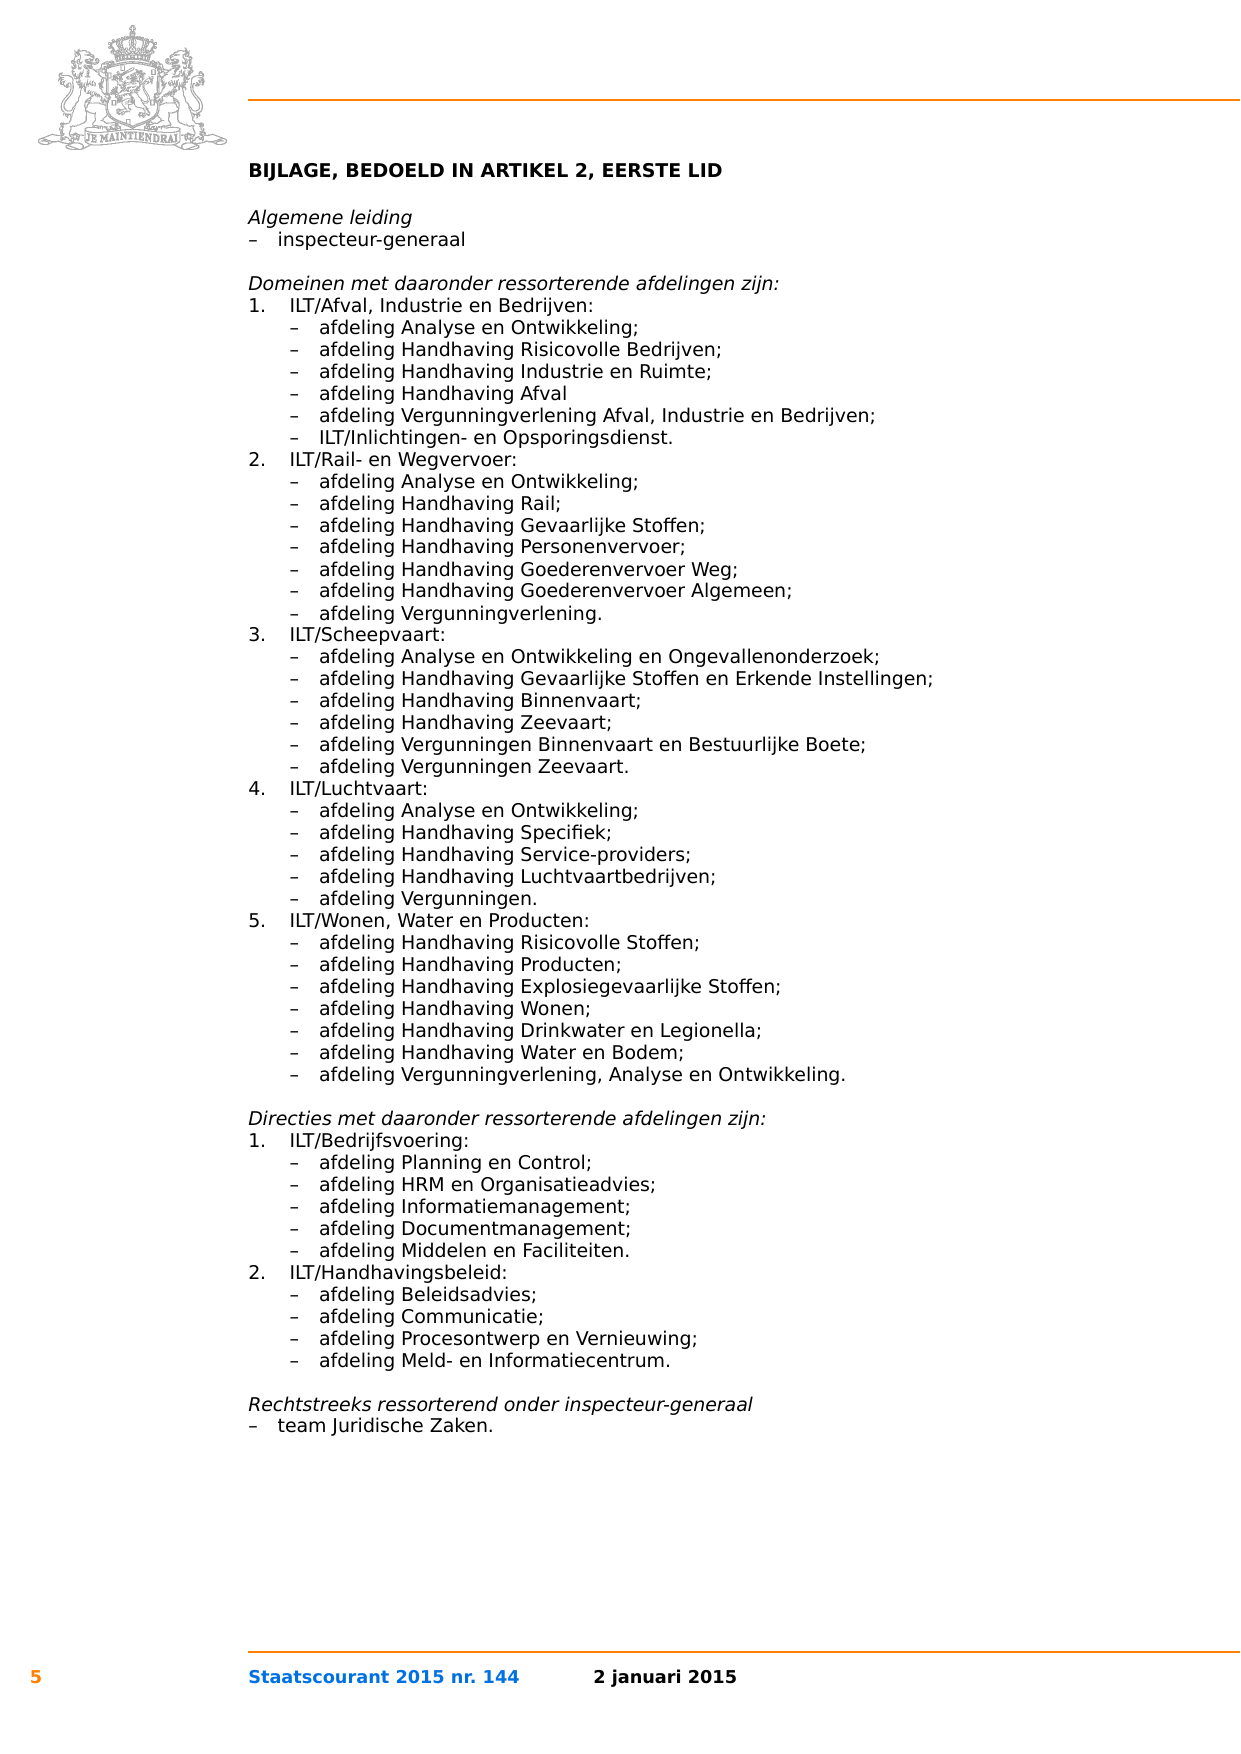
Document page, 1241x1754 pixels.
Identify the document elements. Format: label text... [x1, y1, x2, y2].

text – afdeling Middelen en Faciliteiten. [289, 1240, 1163, 1262]
text 3. ILT/Scheepvaart: [248, 624, 1163, 646]
text – afdeling Handhaving Binnenvaart; [289, 690, 1163, 712]
text – afdeling Planning en Control; [289, 1152, 1163, 1174]
text Domeinen met daaronder ressorterende afdelingen zijn: [248, 273, 1163, 295]
text – afdeling Analyse en Ontwikkeling; [289, 800, 1163, 822]
text Algemene leiding [248, 207, 1163, 229]
text Directies met daaronder ressorterende afdelingen zijn: [248, 1108, 1163, 1130]
picture [38, 25, 227, 150]
text – afdeling Handhaving Gevaarlijke Stoffen en Erkende Instellingen; [289, 668, 1163, 690]
text Rechtstreeks ressorterend onder inspecteur-generaal [248, 1393, 1163, 1415]
text – afdeling Communicatie; [289, 1306, 1163, 1328]
text – afdeling Vergunningen Binnenvaart en Bestuurlijke Boete; [289, 734, 1163, 756]
text – afdeling Handhaving Wonen; [289, 998, 1163, 1020]
text – afdeling Handhaving Explosiegevaarlijke Stoffen; [289, 976, 1163, 998]
text – afdeling Handhaving Drinkwater en Legionella; [289, 1020, 1163, 1042]
text – afdeling Handhaving Risicovolle Stoffen; [289, 932, 1163, 954]
text – ILT/Inlichtingen- en Opsporingsdienst. [289, 427, 1163, 448]
text – afdeling Handhaving Goederenvervoer Weg; [289, 558, 1163, 580]
text – afdeling Documentmanagement; [289, 1218, 1163, 1240]
text 1. ILT/Bedrijfsvoering: [248, 1130, 1163, 1152]
text – afdeling Analyse en Ontwikkeling; [289, 471, 1163, 492]
text – afdeling Analyse en Ontwikkeling en Ongevallenonderzoek; [289, 646, 1163, 668]
text 1. ILT/Afval, Industrie en Bedrijven: [248, 295, 1163, 317]
text – afdeling Vergunningen Zeevaart. [289, 756, 1163, 778]
text – afdeling Informatiemanagement; [289, 1196, 1163, 1218]
text – afdeling Handhaving Water en Bodem; [289, 1042, 1163, 1064]
text – afdeling Meld- en Informatiecentrum. [289, 1349, 1163, 1372]
text – afdeling Vergunningen. [289, 888, 1163, 910]
text 4. ILT/Luchtvaart: [248, 778, 1163, 800]
text – team Juridische Zaken. [248, 1415, 1163, 1437]
text – afdeling Handhaving Producten; [289, 954, 1163, 976]
text – afdeling Handhaving Gevaarlijke Stoffen; [289, 514, 1163, 536]
text – afdeling Handhaving Industrie en Ruimte; [289, 361, 1163, 383]
text 2. ILT/Rail- en Wegvervoer: [248, 448, 1163, 471]
text – afdeling HRM en Organisatieadvies; [289, 1174, 1163, 1196]
text – afdeling Handhaving Afval [289, 383, 1163, 404]
text – afdeling Handhaving Personenvervoer; [289, 536, 1163, 558]
text – afdeling Handhaving Service-providers; [289, 844, 1163, 866]
text – afdeling Handhaving Goederenvervoer Algemeen; [289, 580, 1163, 602]
text – afdeling Handhaving Rail; [289, 492, 1163, 514]
text – afdeling Vergunningverlening, Analyse en Ontwikkeling. [289, 1064, 1163, 1086]
text – afdeling Analyse en Ontwikkeling; [289, 317, 1163, 339]
text – afdeling Vergunningverlening Afval, Industrie en Bedrijven; [289, 404, 1163, 427]
text 2. ILT/Handhavingsbeleid: [248, 1262, 1163, 1284]
text – afdeling Beleidsadvies; [289, 1284, 1163, 1306]
text – afdeling Procesontwerp en Vernieuwing; [289, 1328, 1163, 1349]
text – afdeling Handhaving Specifiek; [289, 822, 1163, 844]
text – inspecteur-generaal [248, 229, 1163, 251]
subtitle BIJLAGE, BEDOELD IN ARTIKEL 2, EERSTE LID [248, 160, 1163, 182]
text – afdeling Handhaving Zeevaart; [289, 712, 1163, 734]
text – afdeling Vergunningverlening. [289, 602, 1163, 624]
text – afdeling Handhaving Risicovolle Bedrijven; [289, 339, 1163, 361]
text 5. ILT/Wonen, Water en Producten: [248, 910, 1163, 932]
text – afdeling Handhaving Luchtvaartbedrijven; [289, 866, 1163, 888]
